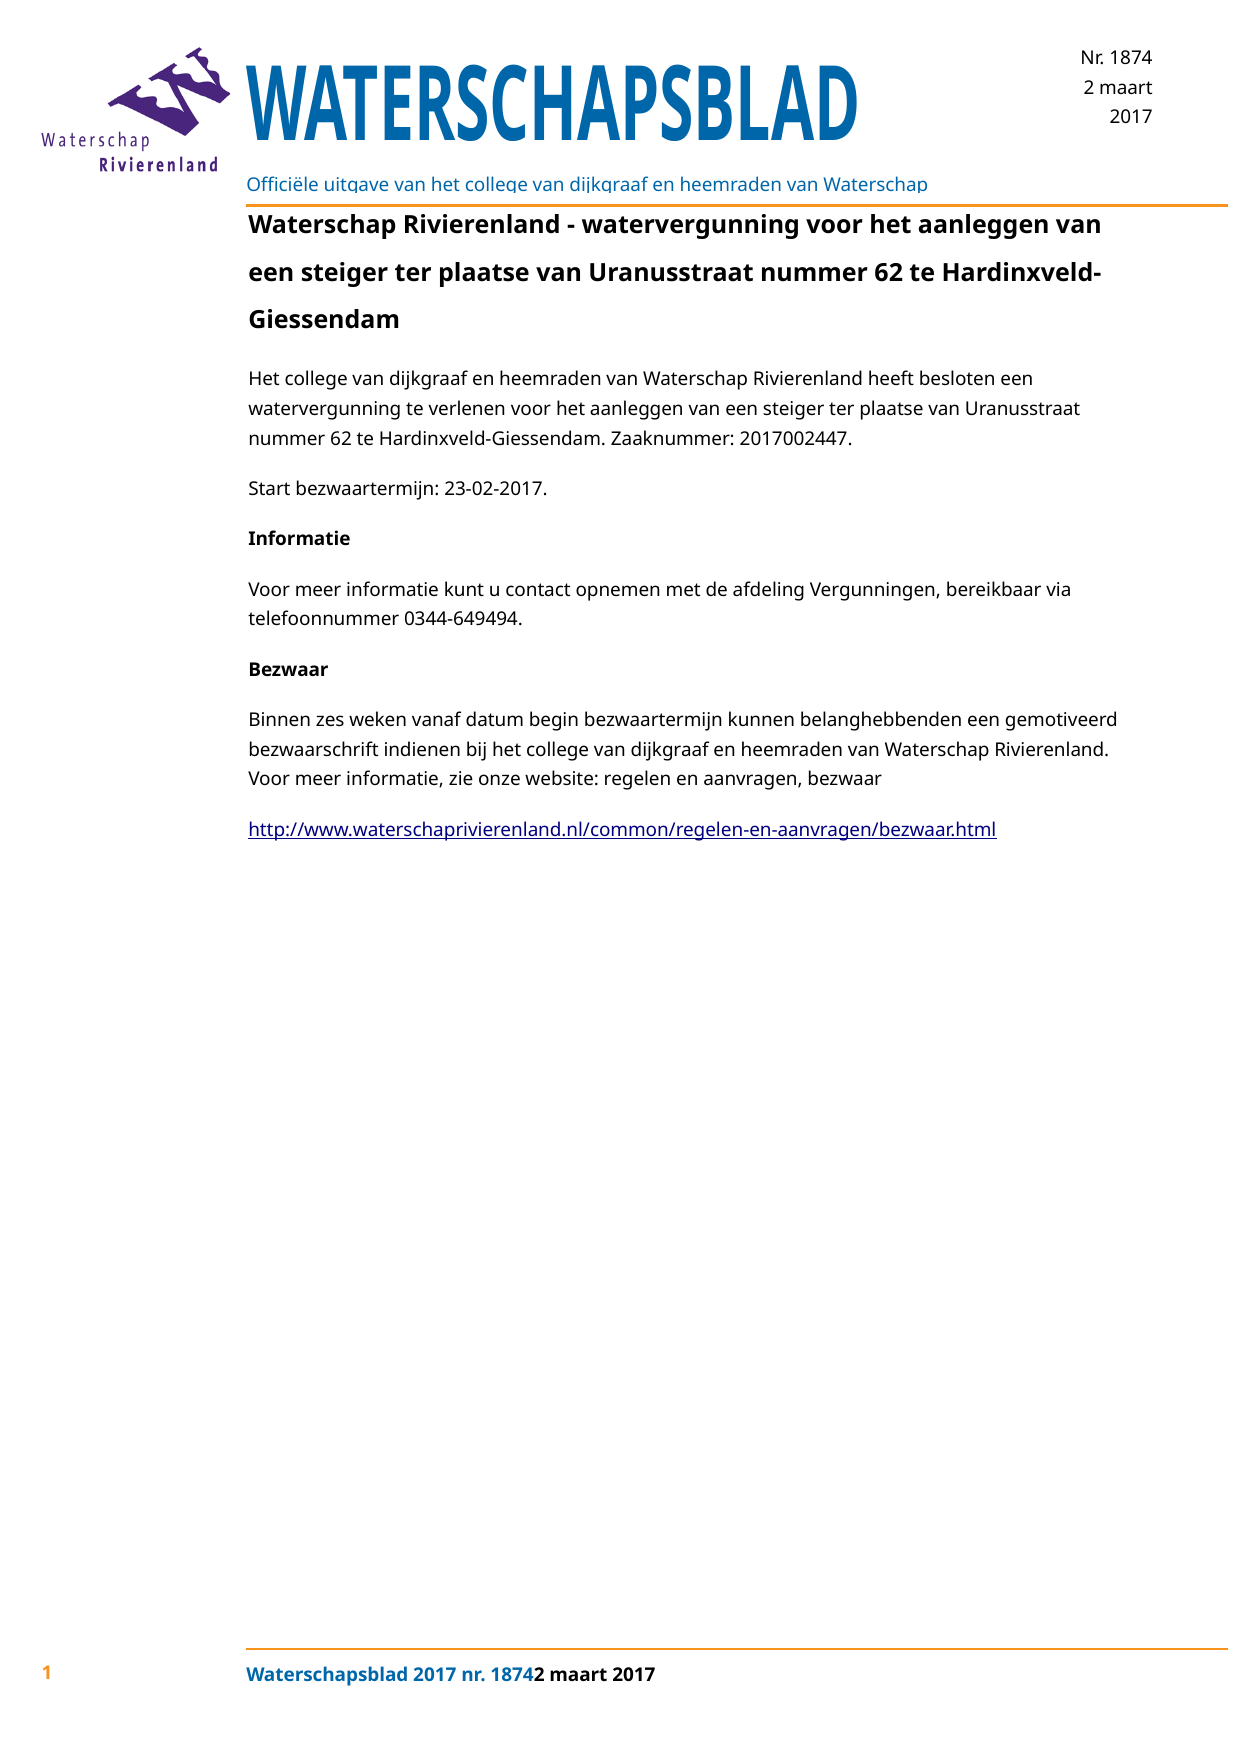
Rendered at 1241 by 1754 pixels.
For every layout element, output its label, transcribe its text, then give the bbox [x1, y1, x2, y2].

text Binnen zes weken vanaf datum begin bezwaartermijn kunnen belanghebbenden een gemotiveerd bezwaarschrift indienen bij het college van dijkgraaf en heemraden van Waterschap Rivierenland. Voor meer informatie, zie onze website: regelen en aanvragen, bezwaar [248, 706, 1152, 791]
text Het college van dijkgraaf en heemraden van Waterschap Rivierenland heeft besloten een watervergunning te verlenen voor het aanleggen van een steiger ter plaatse van Uranusstraat nummer 62 te Hardinxveld-Giessendam. Zaaknummer: 2017002447. [248, 366, 1152, 450]
text Voor meer informatie kunt u contact opnemen met de afdeling Vergunningen, bereikbaar via telefoonnummer 0344-649494. [248, 576, 1152, 631]
text Informatie [248, 526, 1152, 551]
text Waterschap Rivierenland - watervergunning voor het aanleggen van een steiger ter plaatse van Uranusstraat nummer 62 te Hardinxveld-Giessendam [248, 207, 1152, 336]
text http://www.waterschaprivierenland.nl/common/regelen-en-aanvragen/bezwaar.html [248, 816, 1152, 842]
picture [41, 47, 231, 172]
text Start bezwaartermijn: 23-02-2017. [248, 475, 1152, 501]
text Bezwaar [248, 656, 1152, 682]
